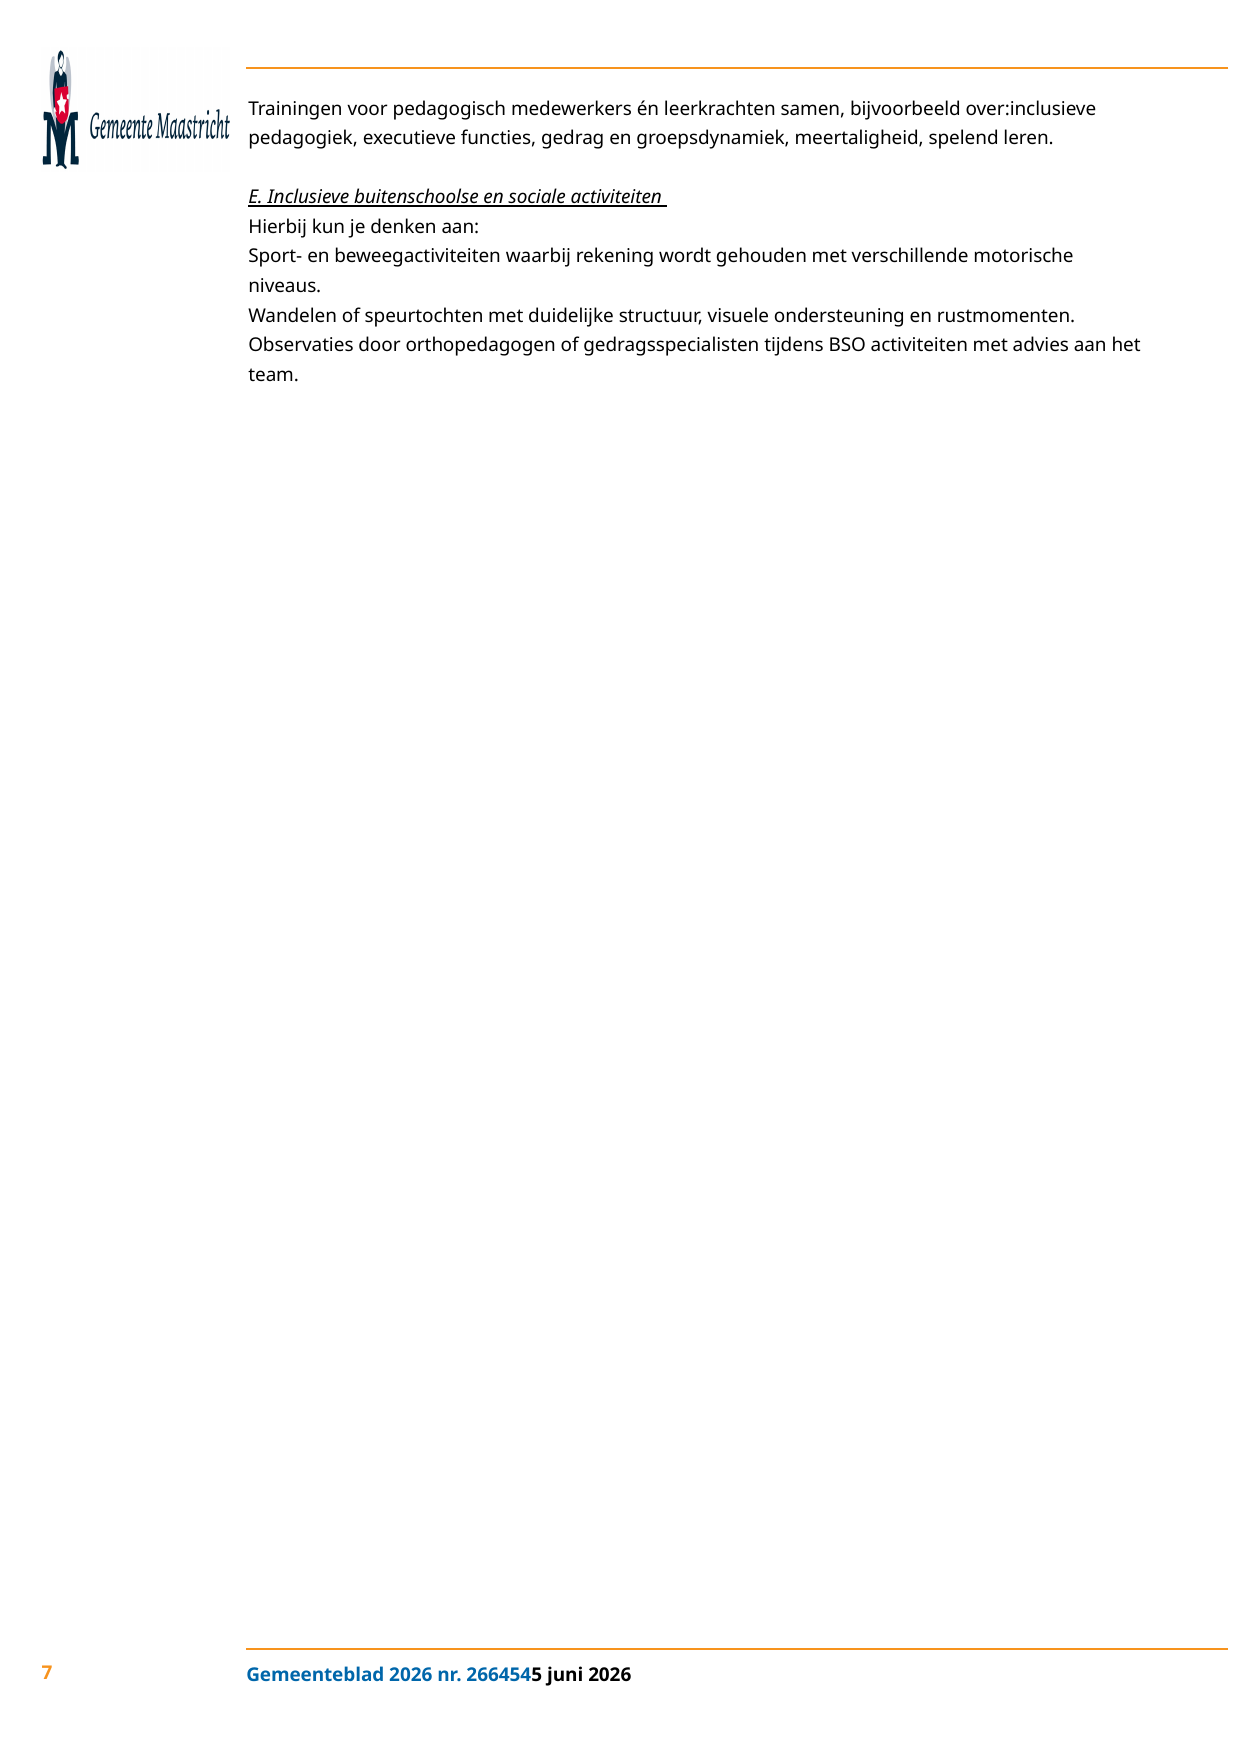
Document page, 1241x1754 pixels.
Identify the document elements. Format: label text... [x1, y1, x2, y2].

text Hierbij kun je denken aan: [248, 213, 1152, 239]
text Trainingen voor pedagogisch medewerkers én leerkrachten samen, bijvoorbeeld over:inclusieve pedagogiek, executieve functies, gedrag en groepsdynamiek, meertaligheid, spelend leren. [248, 95, 1152, 150]
picture [41, 47, 231, 172]
text Observaties door orthopedagogen of gedragsspecialisten tijdens BSO activiteiten met advies aan het team. [248, 331, 1152, 387]
text Sport- en beweegactiviteiten waarbij rekening wordt gehouden met verschillende motorische niveaus. [248, 243, 1152, 298]
text Wandelen of speurtochten met duidelijke structuur, visuele ondersteuning en rustmomenten. [248, 302, 1152, 328]
text E. Inclusieve buitenschoolse en sociale activiteiten [248, 183, 1152, 209]
